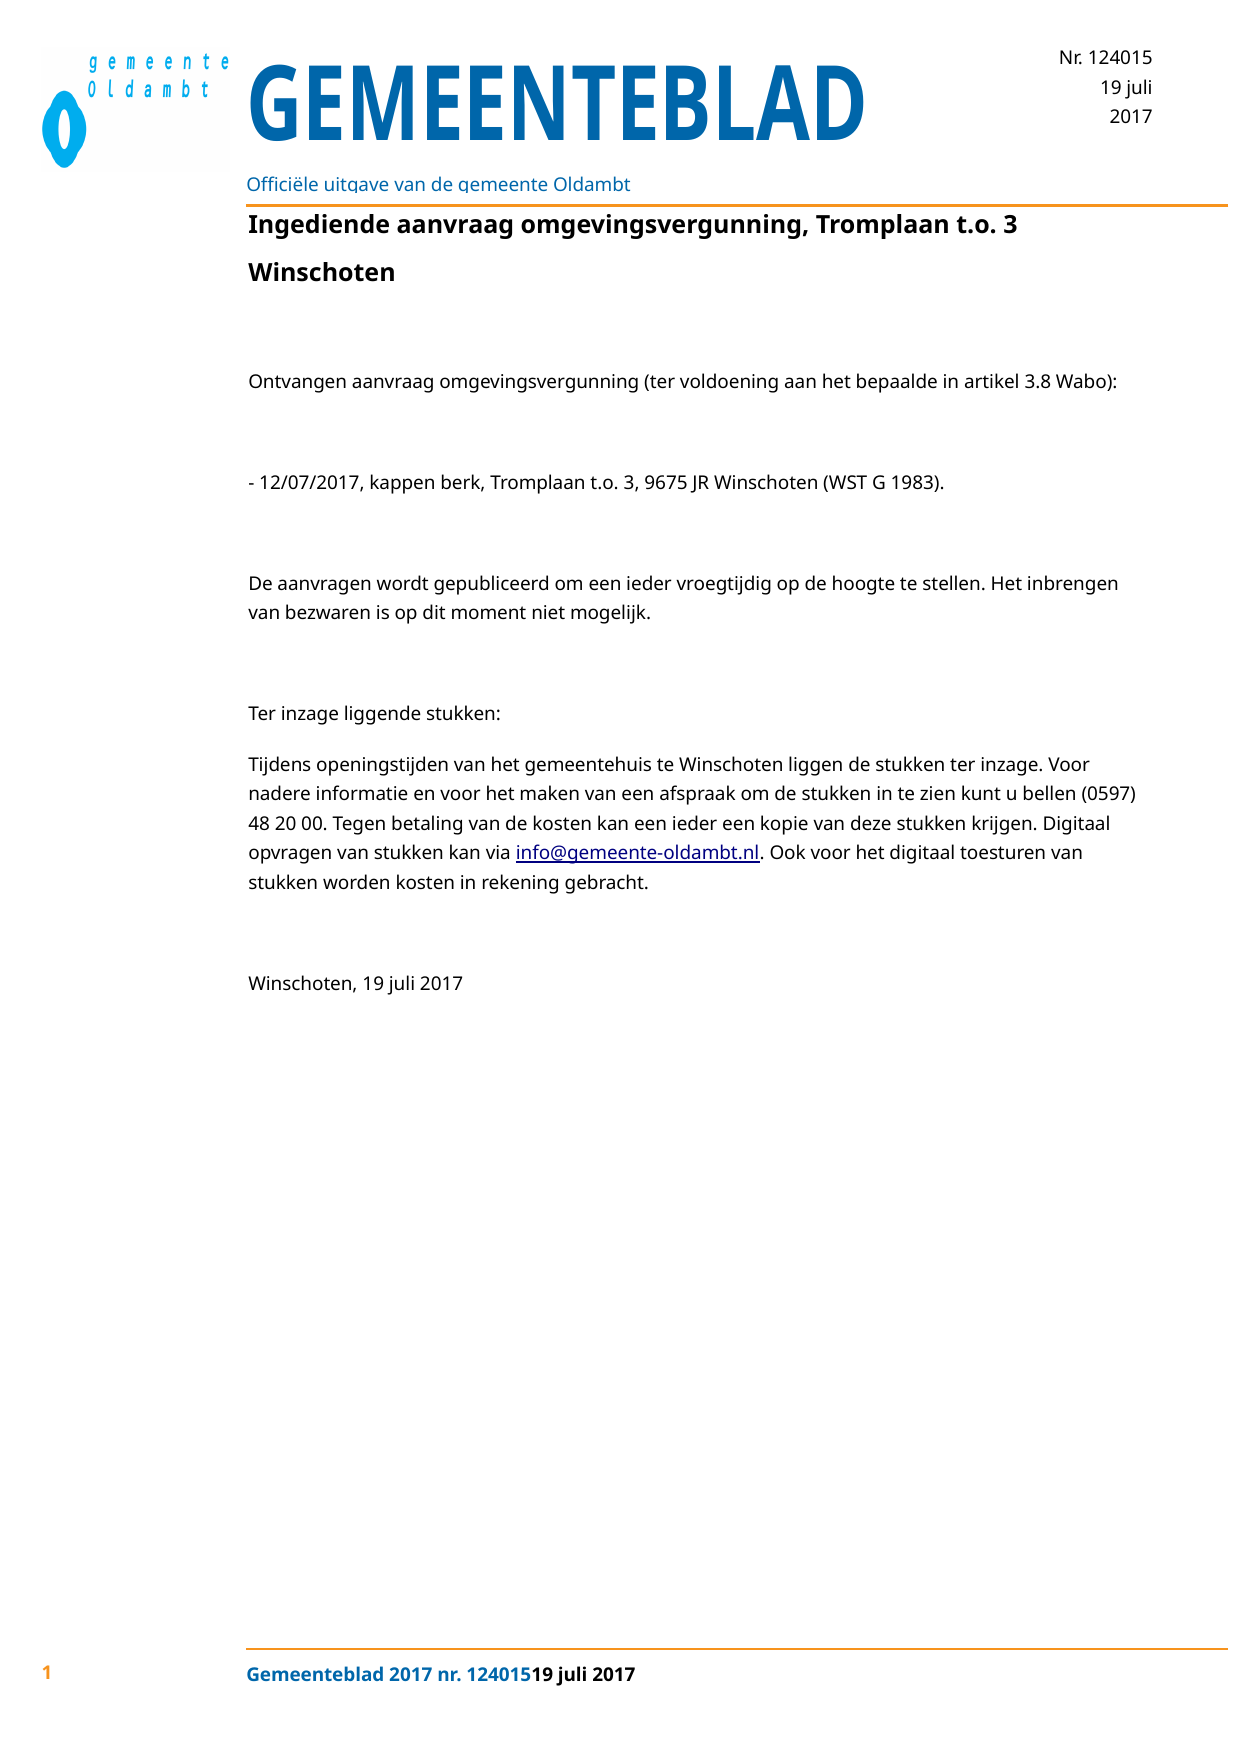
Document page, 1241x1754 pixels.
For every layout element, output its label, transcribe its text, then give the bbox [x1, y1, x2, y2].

text Ontvangen aanvraag omgevingsvergunning (ter voldoening aan het bepaalde in artikel 3.8 Wabo): [248, 368, 1152, 394]
text Ingediende aanvraag omgevingsvergunning, Tromplaan t.o. 3 Winschoten [248, 207, 1152, 288]
text Tijdens openingstijden van het gemeentehuis te Winschoten liggen de stukken ter inzage. Voor nadere informatie en voor het maken van een afspraak om de stukken in te zien kunt u bellen (0597) 48 20 00. Tegen betaling van de kosten kan een ieder een kopie van deze stukken krijgen. Digitaal opvragen van stukken kan via info@gemeente-oldambt.nl. Ook voor het digitaal toesturen van stukken worden kosten in rekening gebracht. [248, 751, 1152, 895]
picture [41, 47, 231, 172]
text - 12/07/2017, kappen berk, Tromplaan t.o. 3, 9675 JR Winschoten (WST G 1983). [248, 469, 1152, 495]
text Winschoten, 19 juli 2017 [248, 970, 1152, 996]
text De aanvragen wordt gepubliceerd om een ieder vroegtijdig op de hoogte te stellen. Het inbrengen van bezwaren is op dit moment niet mogelijk. [248, 570, 1152, 625]
text Ter inzage liggende stukken: [248, 700, 1152, 726]
